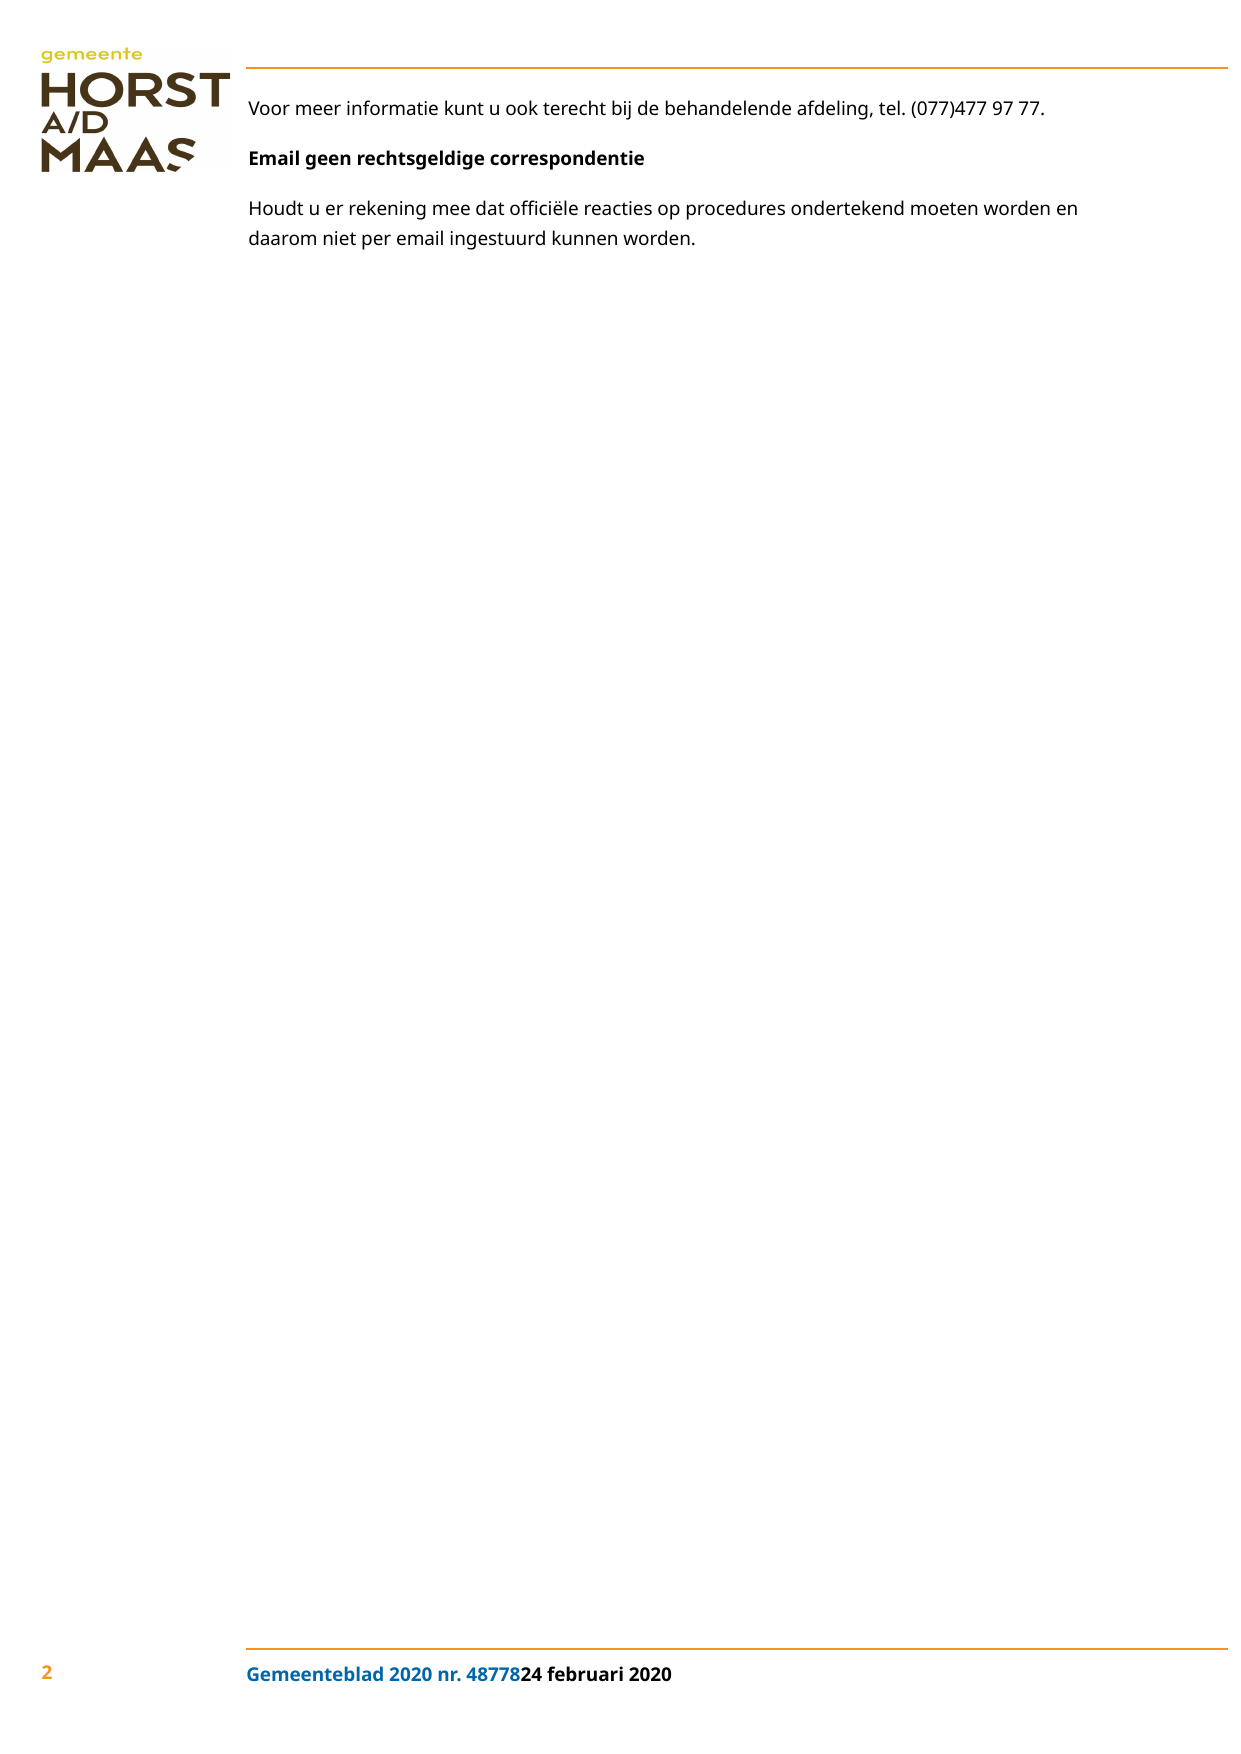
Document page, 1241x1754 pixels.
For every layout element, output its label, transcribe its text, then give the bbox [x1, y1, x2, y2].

text Houdt u er rekening mee dat officiële reacties op procedures ondertekend moeten worden en daarom niet per email ingestuurd kunnen worden. [248, 196, 1152, 251]
picture [41, 47, 231, 172]
text Email geen rechtsgeldige correspondentie [248, 145, 1152, 171]
text Voor meer informatie kunt u ook terecht bij de behandelende afdeling, tel. (077)477 97 77. [248, 95, 1152, 121]
